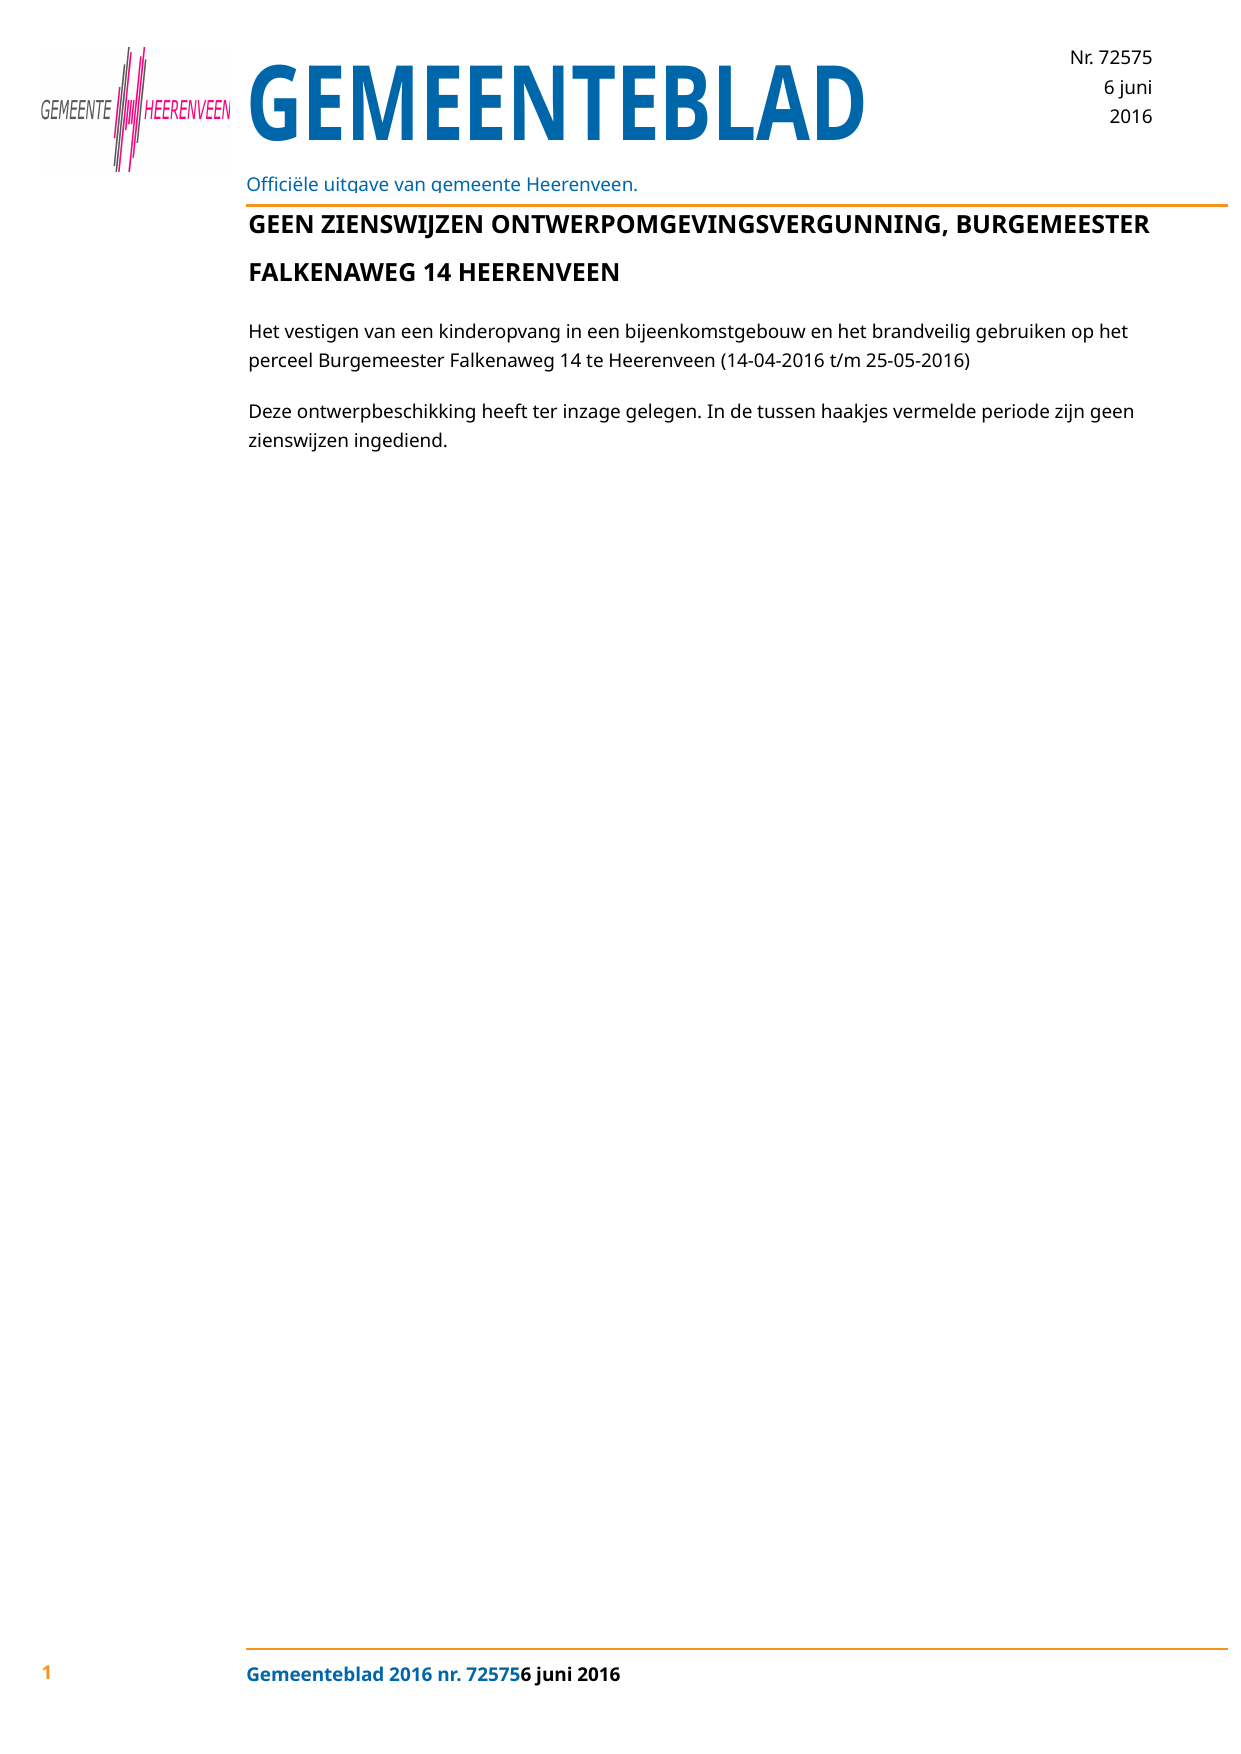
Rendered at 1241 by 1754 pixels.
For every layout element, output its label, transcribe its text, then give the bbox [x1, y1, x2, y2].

text Het vestigen van een kinderopvang in een bijeenkomstgebouw en het brandveilig gebruiken op het perceel Burgemeester Falkenaweg 14 te Heerenveen (14-04-2016 t/m 25-05-2016) [248, 318, 1152, 373]
picture [41, 47, 231, 172]
text Deze ontwerpbeschikking heeft ter inzage gelegen. In de tussen haakjes vermelde periode zijn geen zienswijzen ingediend. [248, 398, 1152, 453]
text GEEN ZIENSWIJZEN ONTWERPOMGEVINGSVERGUNNING, BURGEMEESTER FALKENAWEG 14 HEERENVEEN [248, 207, 1152, 288]
